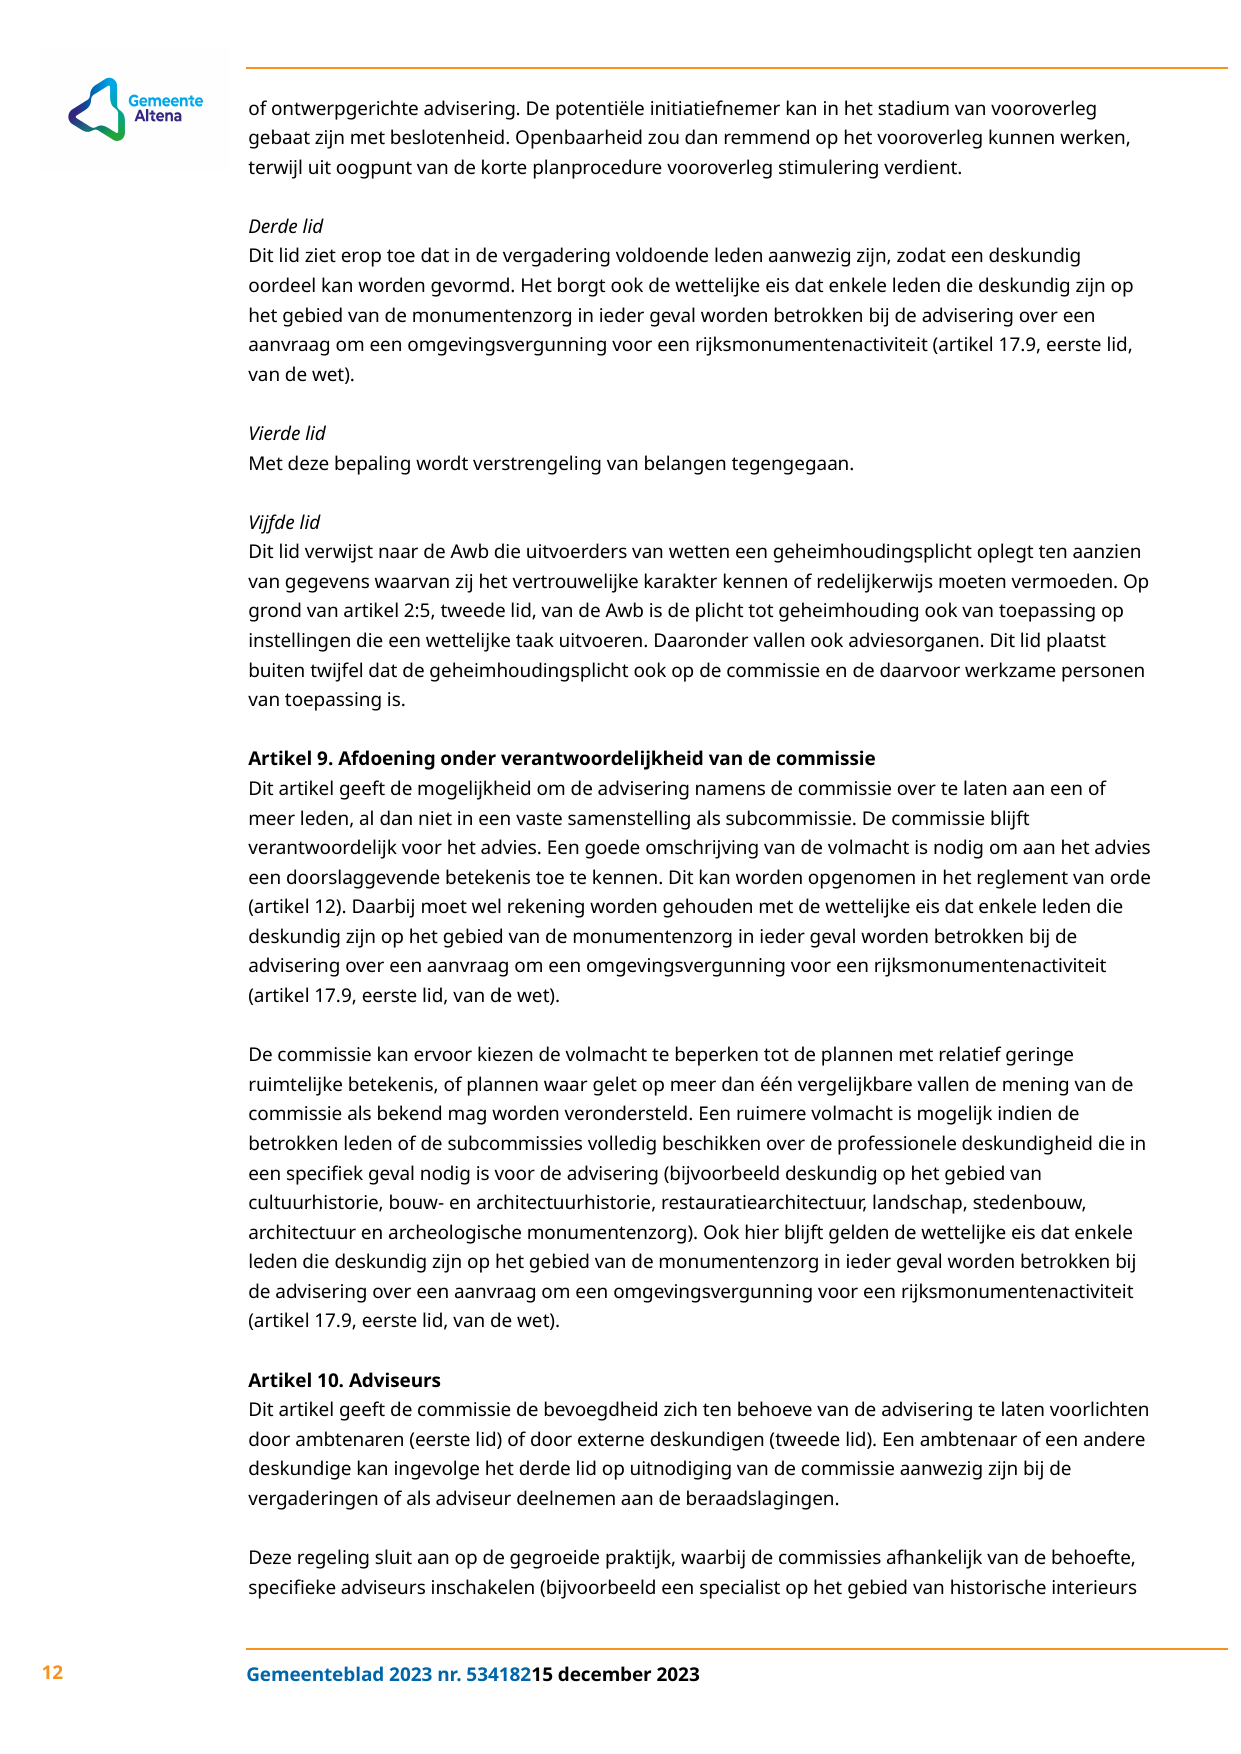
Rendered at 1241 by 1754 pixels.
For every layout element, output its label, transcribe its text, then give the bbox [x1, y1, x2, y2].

text Dit lid ziet erop toe dat in de vergadering voldoende leden aanwezig zijn, zodat een deskundig oordeel kan worden gevormd. Het borgt ook de wettelijke eis dat enkele leden die deskundig zijn op het gebied van de monumentenzorg in ieder geval worden betrokken bij de advisering over een aanvraag om een omgevingsvergunning voor een rijksmonumentenactiviteit (artikel 17.9, eerste lid, van de wet). [248, 243, 1152, 387]
text Vierde lid [248, 420, 1152, 446]
text De commissie kan ervoor kiezen de volmacht te beperken tot de plannen met relatief geringe ruimtelijke betekenis, of plannen waar gelet op meer dan één vergelijkbare vallen de mening van de commissie als bekend mag worden verondersteld. Een ruimere volmacht is mogelijk indien de betrokken leden of de subcommissies volledig beschikken over de professionele deskundigheid die in een specifiek geval nodig is voor de advisering (bijvoorbeeld deskundig op het gebied van cultuurhistorie, bouw- en architectuurhistorie, restauratiearchitectuur, landschap, stedenbouw, architectuur en archeologische monumentenzorg). Ook hier blijft gelden de wettelijke eis dat enkele leden die deskundig zijn op het gebied van de monumentenzorg in ieder geval worden betrokken bij de advisering over een aanvraag om een omgevingsvergunning voor een rijksmonumentenactiviteit (artikel 17.9, eerste lid, van de wet). [248, 1041, 1152, 1333]
picture [41, 47, 231, 172]
text Derde lid [248, 213, 1152, 239]
text Met deze bepaling wordt verstrengeling van belangen tegengegaan. [248, 450, 1152, 476]
text of ontwerpgerichte advisering. De potentiële initiatiefnemer kan in het stadium van vooroverleg gebaat zijn met beslotenheid. Openbaarheid zou dan remmend op het vooroverleg kunnen werken, terwijl uit oogpunt van de korte planprocedure vooroverleg stimulering verdient. [248, 95, 1152, 180]
text Artikel 10. Adviseurs [248, 1367, 1152, 1393]
text Deze regeling sluit aan op de gegroeide praktijk, waarbij de commissies afhankelijk van de behoefte, specifieke adviseurs inschakelen (bijvoorbeeld een specialist op het gebied van historische interieurs [248, 1544, 1152, 1600]
text Dit artikel geeft de commissie de bevoegdheid zich ten behoeve van de advisering te laten voorlichten door ambtenaren (eerste lid) of door externe deskundigen (tweede lid). Een ambtenaar of een andere deskundige kan ingevolge het derde lid op uitnodiging van de commissie aanwezig zijn bij de vergaderingen of als adviseur deelnemen aan de beraadslagingen. [248, 1396, 1152, 1511]
text Vijfde lid [248, 509, 1152, 535]
text Dit lid verwijst naar de Awb die uitvoerders van wetten een geheimhoudingsplicht oplegt ten aanzien van gegevens waarvan zij het vertrouwelijke karakter kennen of redelijkerwijs moeten vermoeden. Op grond van artikel 2:5, tweede lid, van de Awb is de plicht tot geheimhouding ook van toepassing op instellingen die een wettelijke taak uitvoeren. Daaronder vallen ook adviesorganen. Dit lid plaatst buiten twijfel dat de geheimhoudingsplicht ook op de commissie en de daarvoor werkzame personen van toepassing is. [248, 538, 1152, 712]
text Dit artikel geeft de mogelijkheid om de advisering namens de commissie over te laten aan een of meer leden, al dan niet in een vaste samenstelling als subcommissie. De commissie blijft verantwoordelijk voor het advies. Een goede omschrijving van de volmacht is nodig om aan het advies een doorslaggevende betekenis toe te kennen. Dit kan worden opgenomen in het reglement van orde (artikel 12). Daarbij moet wel rekening worden gehouden met de wettelijke eis dat enkele leden die deskundig zijn op het gebied van de monumentenzorg in ieder geval worden betrokken bij de advisering over een aanvraag om een omgevingsvergunning voor een rijksmonumentenactiviteit (artikel 17.9, eerste lid, van de wet). [248, 775, 1152, 1008]
text Artikel 9. Afdoening onder verantwoordelijkheid van de commissie [248, 746, 1152, 771]
